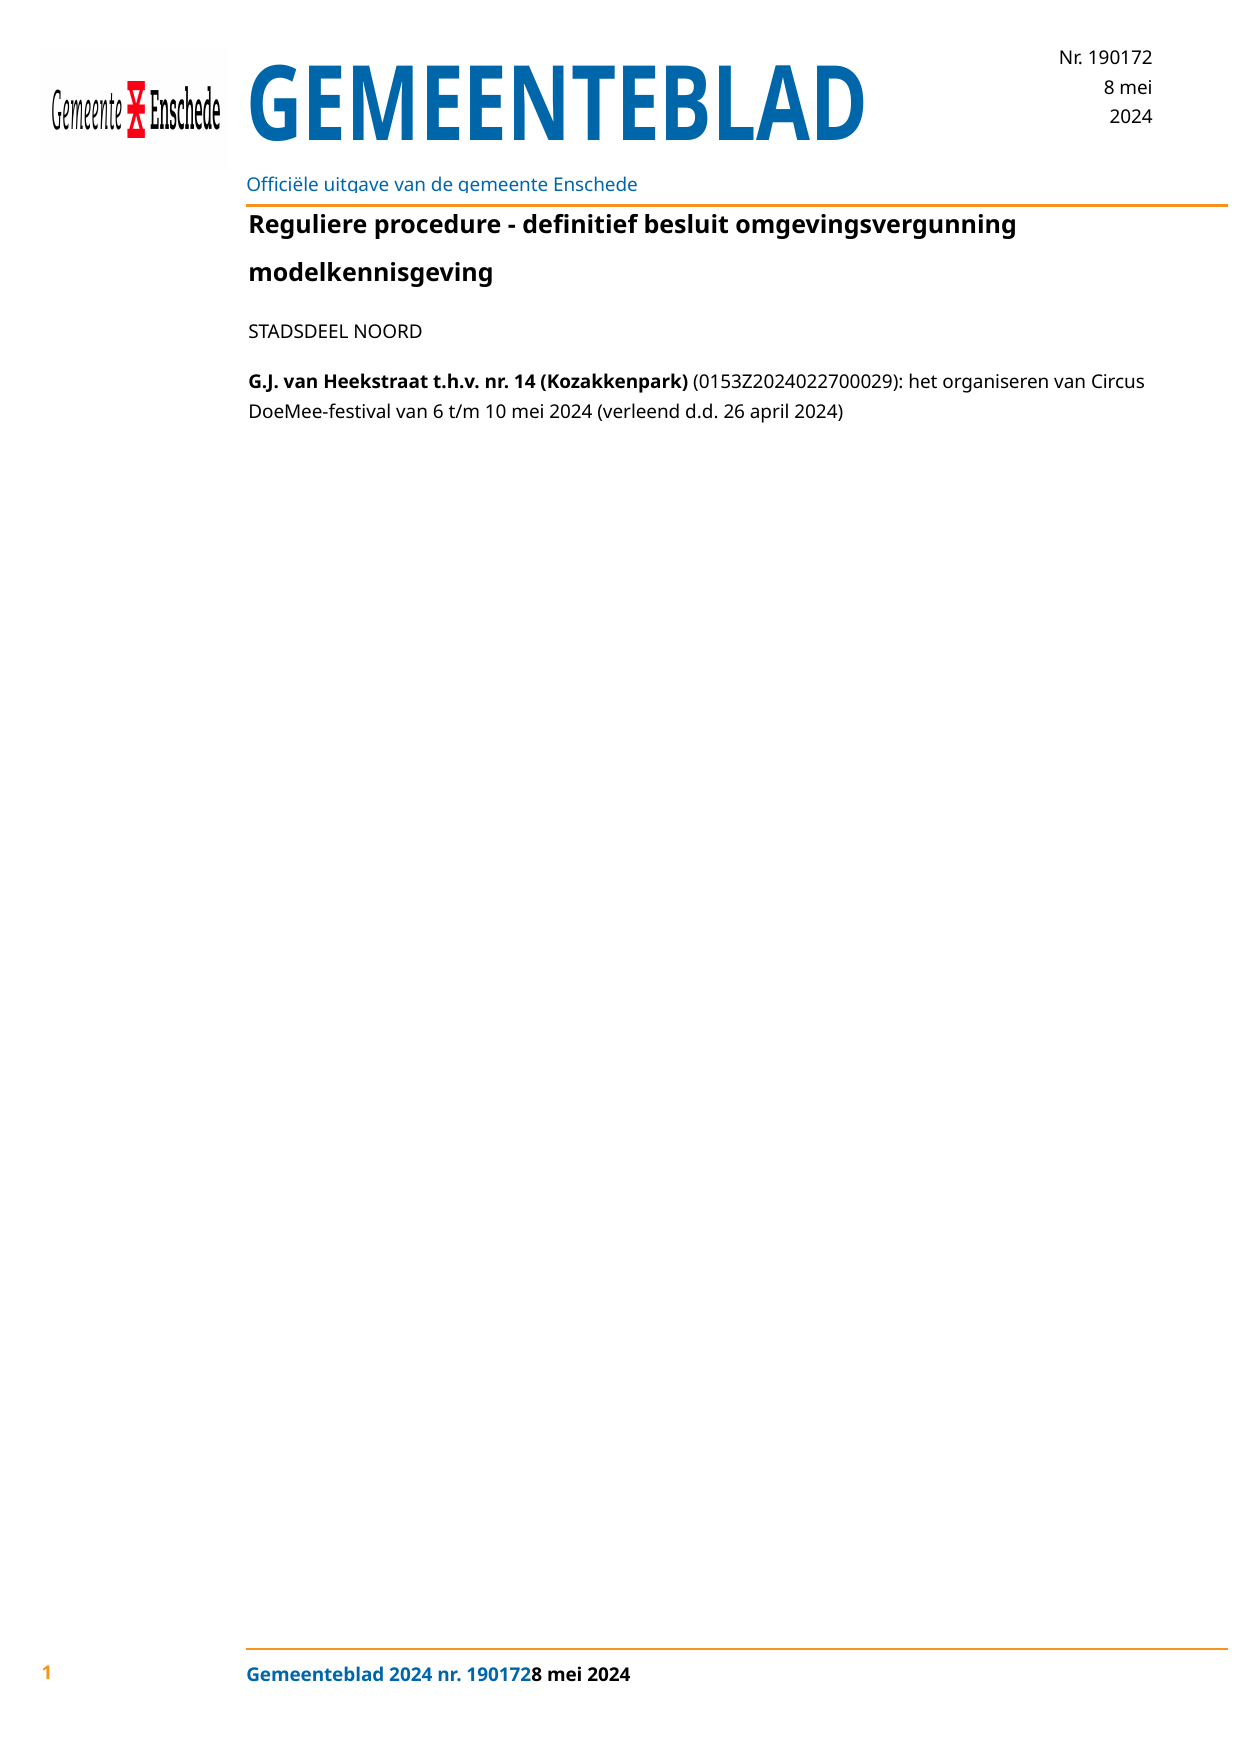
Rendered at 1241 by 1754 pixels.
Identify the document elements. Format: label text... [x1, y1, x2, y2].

text STADSDEEL NOORD [248, 318, 1152, 344]
picture [41, 47, 231, 172]
text G.J. van Heekstraat t.h.v. nr. 14 (Kozakkenpark) (0153Z2024022700029): het organiseren van Circus DoeMee-festival van 6 t/m 10 mei 2024 (verleend d.d. 26 april 2024) [248, 368, 1152, 424]
text Reguliere procedure - definitief besluit omgevingsvergunning modelkennisgeving [248, 207, 1152, 288]
